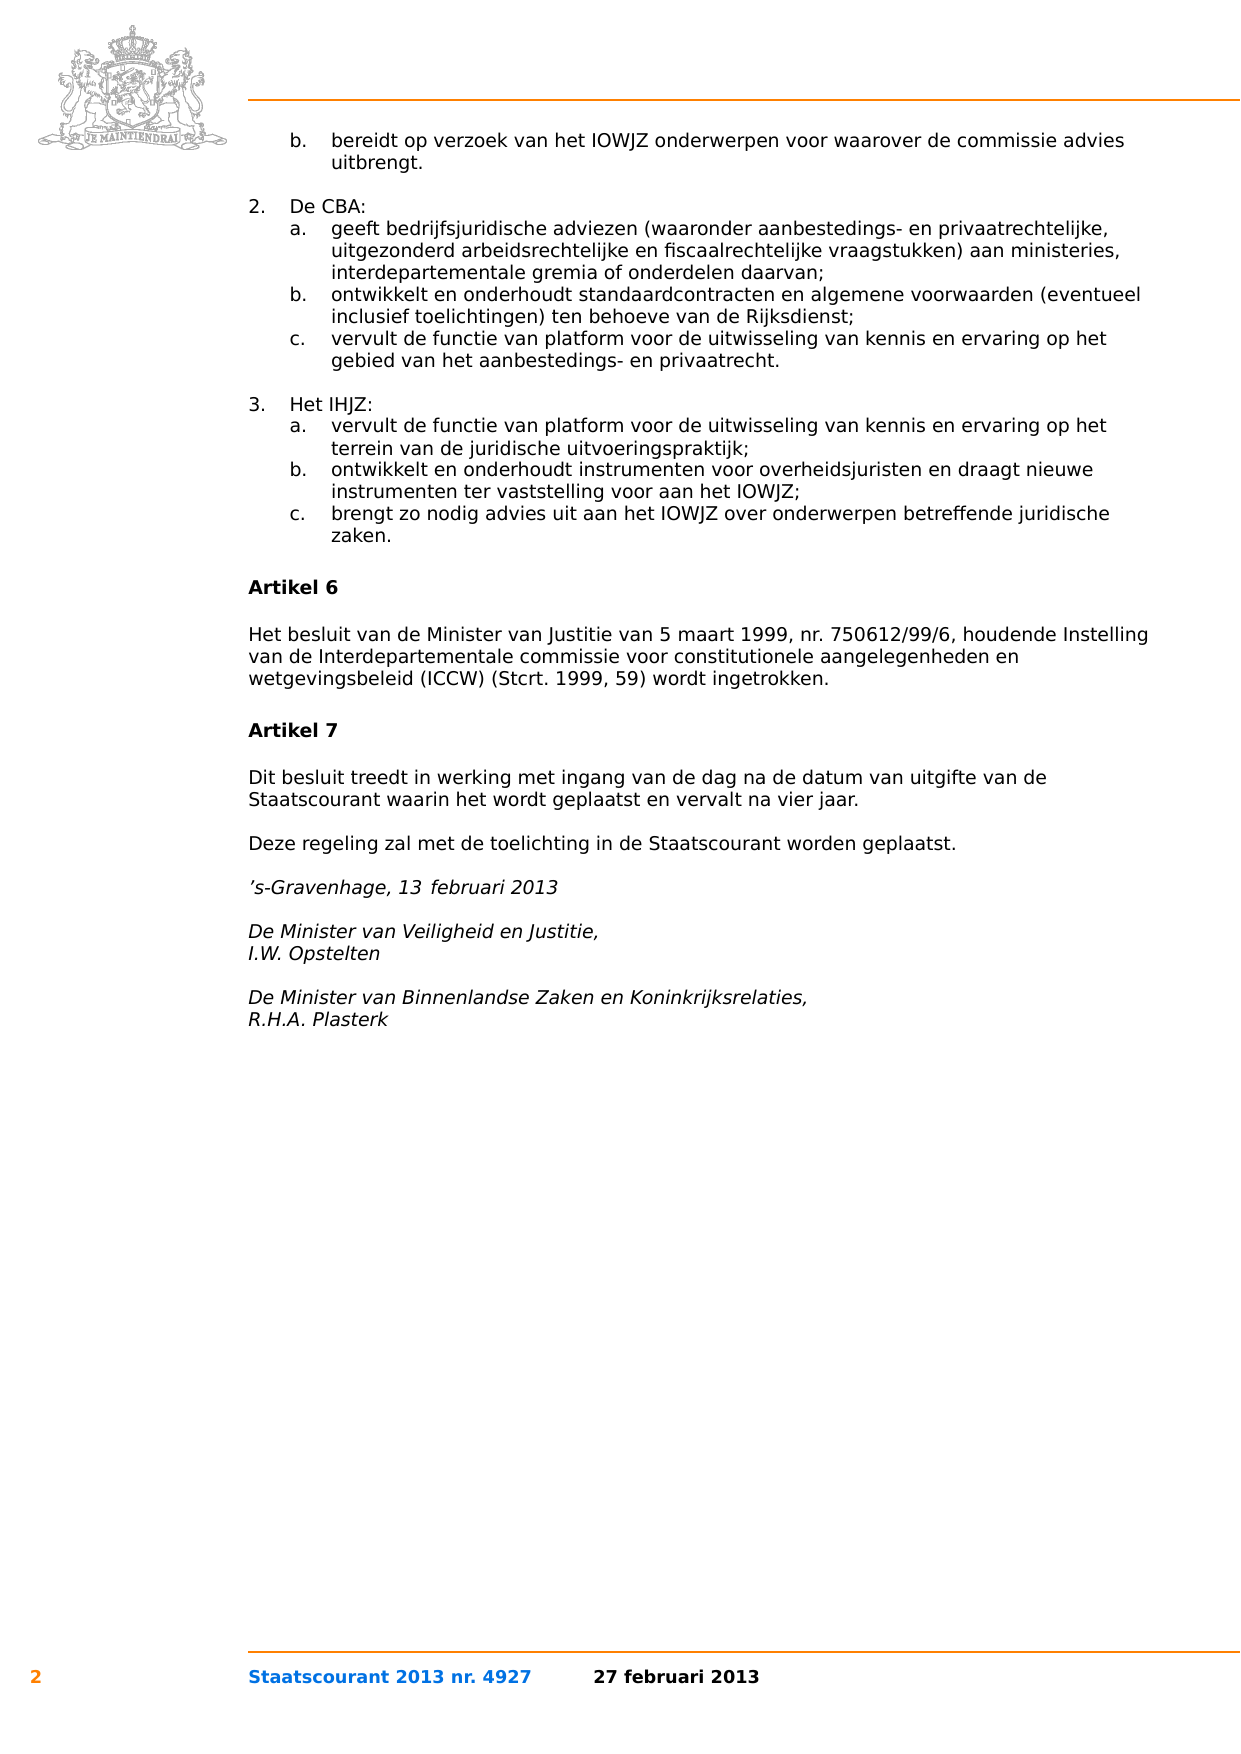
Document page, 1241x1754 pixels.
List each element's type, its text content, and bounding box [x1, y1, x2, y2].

subtitle Artikel 6 [248, 577, 1163, 599]
text a. geeft bedrijfsjuridische adviezen (waaronder aanbestedings- en privaatrechtelijke, uitgezonderd arbeidsrechtelijke en fiscaalrechtelijke vraagstukken) aan ministeries, interdepartementale gremia of onderdelen daarvan; [289, 218, 1163, 284]
text c. brengt zo nodig advies uit aan het IOWJZ over onderwerpen betreffende juridische zaken. [289, 503, 1163, 547]
text Deze regeling zal met de toelichting in de Staatscourant worden geplaatst. [248, 833, 1163, 855]
text b. ontwikkelt en onderhoudt instrumenten voor overheidsjuristen en draagt nieuwe instrumenten ter vaststelling voor aan het IOWJZ; [289, 459, 1163, 503]
text 3. Het IHJZ: [248, 393, 1163, 415]
text Het besluit van de Minister van Justitie van 5 maart 1999, nr. 750612/99/6, houdende Instelling van de Interdepartementale commissie voor constitutionele aangelegenheden en wetgevingsbeleid (ICCW) (Stcrt. 1999, 59) wordt ingetrokken. [248, 624, 1163, 690]
text 2. De CBA: [248, 196, 1163, 218]
subtitle Artikel 7 [248, 720, 1163, 742]
text b. bereidt op verzoek van het IOWJZ onderwerpen voor waarover de commissie advies uitbrengt. [289, 130, 1163, 174]
picture [38, 25, 227, 150]
text De Minister van Veiligheid en Justitie, I.W. Opstelten [248, 921, 1163, 965]
text Dit besluit treedt in werking met ingang van de dag na de datum van uitgifte van de Staatscourant waarin het wordt geplaatst en vervalt na vier jaar. [248, 767, 1163, 811]
text De Minister van Binnenlandse Zaken en Koninkrijksrelaties, R.H.A. Plasterk [248, 987, 1163, 1031]
text c. vervult de functie van platform voor de uitwisseling van kennis en ervaring op het gebied van het aanbestedings- en privaatrecht. [289, 328, 1163, 372]
text a. vervult de functie van platform voor de uitwisseling van kennis en ervaring op het terrein van de juridische uitvoeringspraktijk; [289, 415, 1163, 459]
text b. ontwikkelt en onderhoudt standaardcontracten en algemene voorwaarden (eventueel inclusief toelichtingen) ten behoeve van de Rijksdienst; [289, 284, 1163, 328]
text ’s-Gravenhage, 13 februari 2013 [248, 877, 1163, 899]
